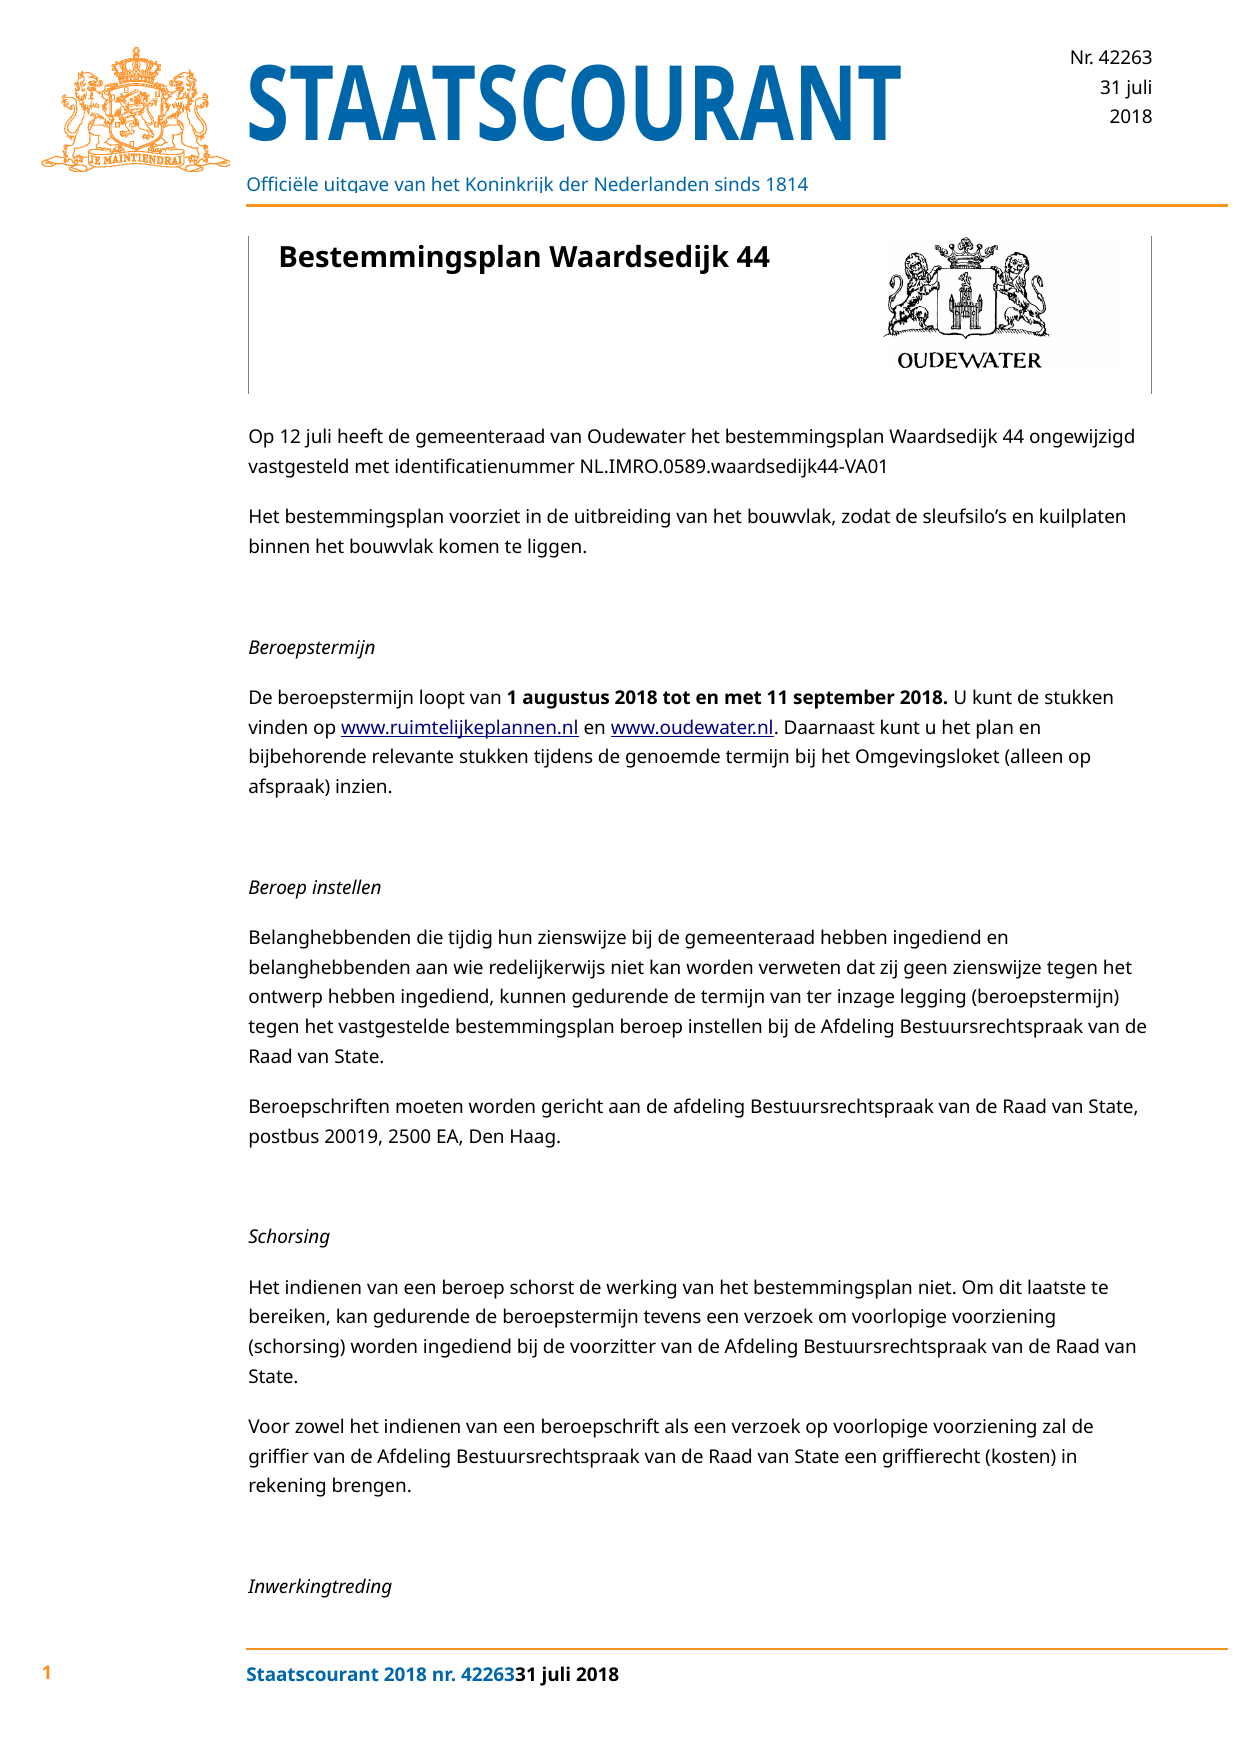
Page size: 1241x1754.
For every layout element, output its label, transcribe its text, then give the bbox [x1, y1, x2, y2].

text De beroepstermijn loopt van 1 augustus 2018 tot en met 11 september 2018. U kunt de stukken vinden op www.ruimtelijkeplannen.nl en www.oudewater.nl. Daarnaast kunt u het plan en bijbehorende relevante stukken tijdens de genoemde termijn bij het Omgevingsloket (alleen op afspraak) inzien. [248, 684, 1152, 799]
table_header [850, 369, 1151, 394]
text Inwerkingtreding [248, 1573, 1152, 1599]
text Het indienen van een beroep schorst de werking van het bestemmingsplan niet. Om dit laatste te bereiken, kan gedurende de beroepstermijn tevens een verzoek om voorlopige voorziening (schorsing) worden ingediend bij de voorzitter van de Afdeling Bestuursrechtspraak van de Raad van State. [248, 1274, 1152, 1389]
text Belanghebbenden die tijdig hun zienswijze bij de gemeenteraad hebben ingediend en belanghebbenden aan wie redelijkerwijs niet kan worden verweten dat zij geen zienswijze tegen het ontwerp hebben ingediend, kunnen gedurende de termijn van ter inzage legging (beroepstermijn) tegen het vastgestelde bestemmingsplan beroep instellen bij de Afdeling Bestuursrechtspraak van de Raad van State. [248, 924, 1152, 1069]
table_header Bestemmingsplan Waardsedijk 44 [249, 236, 850, 394]
table_header [850, 236, 882, 368]
text Schorsing [248, 1224, 1152, 1249]
text Beroepschriften moeten worden gericht aan de afdeling Bestuursrechtspraak van de Raad van State, postbus 20019, 2500 EA, Den Haag. [248, 1093, 1152, 1149]
table_header [1119, 236, 1151, 368]
picture [41, 47, 231, 172]
picture [882, 236, 1119, 369]
text Voor zowel het indienen van een beroepschrift als een verzoek op voorlopige voorziening zal de griffier van de Afdeling Bestuursrechtspraak van de Raad van State een griffierecht (kosten) in rekening brengen. [248, 1413, 1152, 1498]
text Beroepstermijn [248, 634, 1152, 660]
text Beroep instellen [248, 874, 1152, 900]
text Op 12 juli heeft de gemeenteraad van Oudewater het bestemmingsplan Waardsedijk 44 ongewijzigd vastgesteld met identificatienummer NL.IMRO.0589.waardsedijk44-VA01 [248, 424, 1152, 479]
text Het bestemmingsplan voorziet in de uitbreiding van het bouwvlak, zodat de sleufsilo’s en kuilplaten binnen het bouwvlak komen te liggen. [248, 504, 1152, 559]
